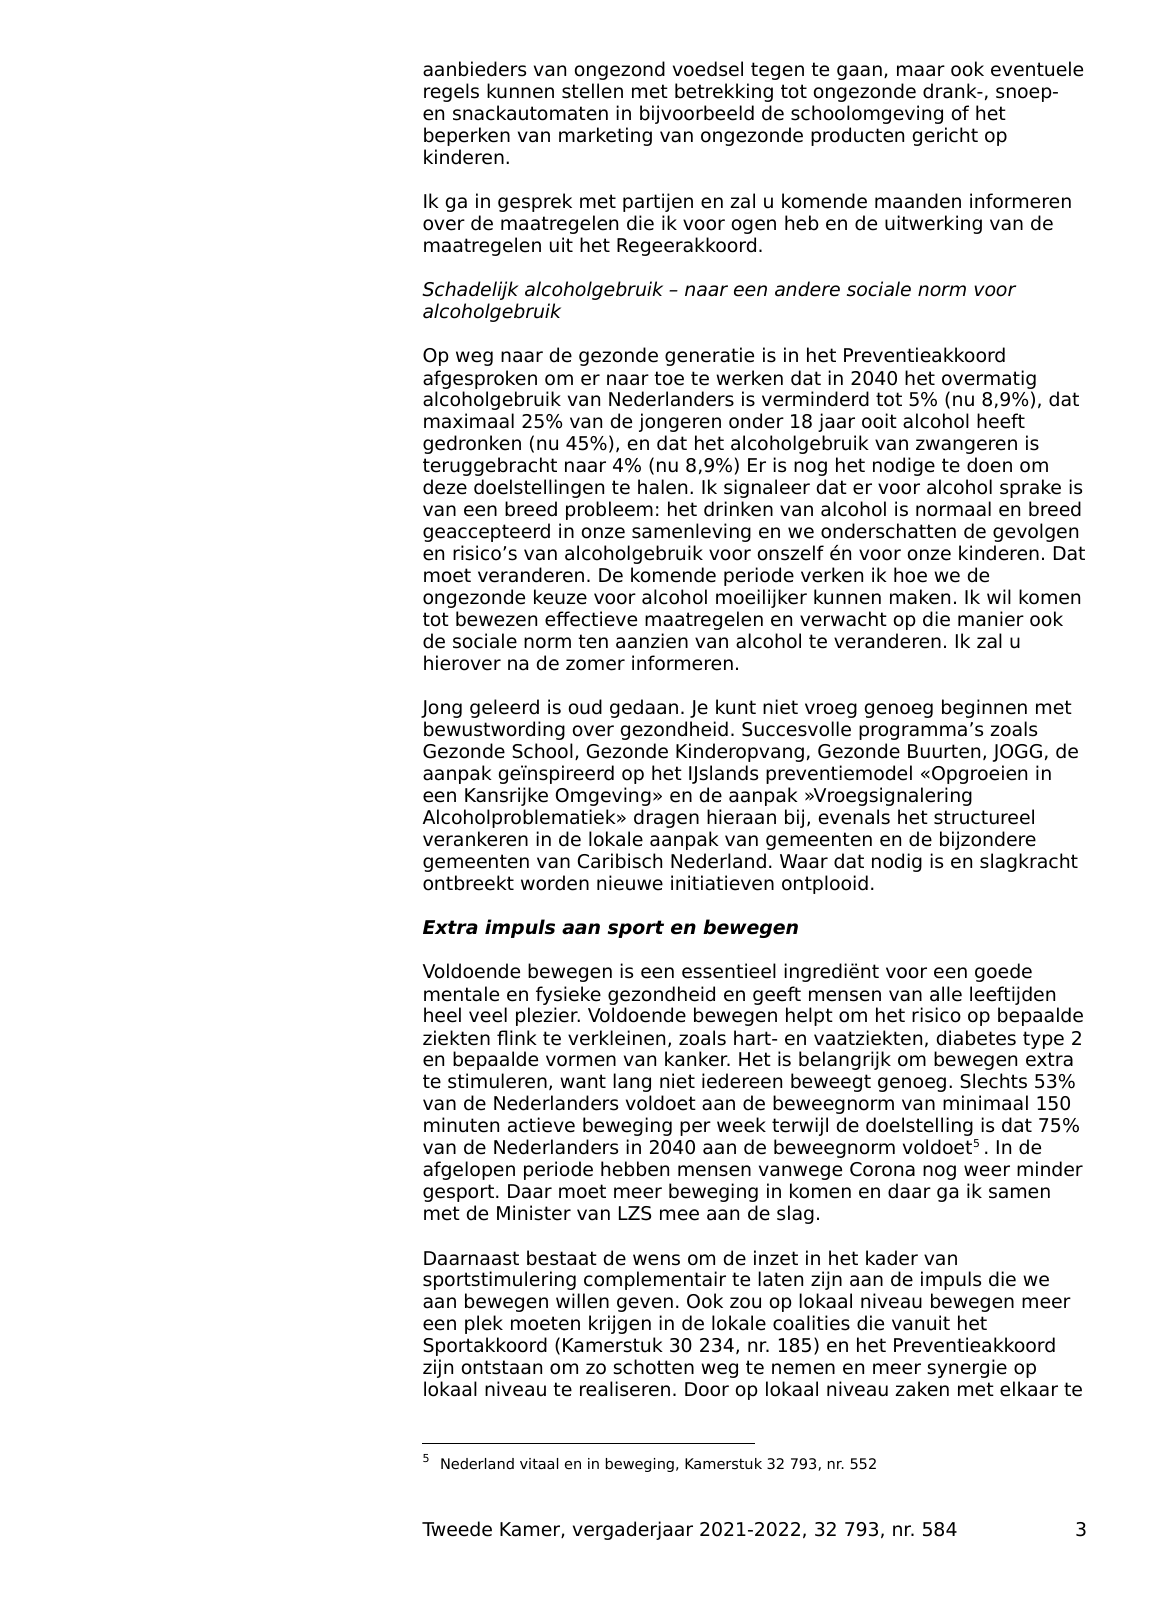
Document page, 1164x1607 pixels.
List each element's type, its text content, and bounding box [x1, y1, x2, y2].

text Ik ga in gesprek met partijen en zal u komende maanden informeren over de maatregelen die ik voor ogen heb en de uitwerking van de maatregelen uit het Regeerakkoord. [422, 191, 1087, 257]
text Voldoende bewegen is een essentieel ingrediënt voor een goede mentale en fysieke gezondheid en geeft mensen van alle leeftijden heel veel plezier. Voldoende bewegen helpt om het risico op bepaalde ziekten flink te verkleinen, zoals hart- en vaatziekten, diabetes type 2 en bepaalde vormen van kanker. Het is belangrijk om bewegen extra te stimuleren, want lang niet iedereen beweegt genoeg. Slechts 53% van de Nederlanders voldoet aan de beweegnorm van minimaal 150 minuten actieve beweging per week terwijl de doelstelling is dat 75% van de Nederlanders in 2040 aan de beweegnorm voldoet. In de afgelopen periode hebben mensen vanwege Corona nog weer minder gesport. Daar moet meer beweging in komen en daar ga ik samen met de Minister van LZS mee aan de slag. [422, 961, 1087, 1225]
text Nederland vitaal en in beweging, Kamerstuk 32 793, nr. 552 [422, 1452, 1087, 1474]
text Op weg naar de gezonde generatie is in het Preventieakkoord afgesproken om er naar toe te werken dat in 2040 het overmatig alcoholgebruik van Nederlanders is verminderd tot 5% (nu 8,9%), dat maximaal 25% van de jongeren onder 18 jaar ooit alcohol heeft gedronken (nu 45%), en dat het alcoholgebruik van zwangeren is teruggebracht naar 4% (nu 8,9%) Er is nog het nodige te doen om deze doelstellingen te halen. Ik signaleer dat er voor alcohol sprake is van een breed probleem: het drinken van alcohol is normaal en breed geaccepteerd in onze samenleving en we onderschatten de gevolgen en risico’s van alcoholgebruik voor onszelf én voor onze kinderen. Dat moet veranderen. De komende periode verken ik hoe we de ongezonde keuze voor alcohol moeilijker kunnen maken. Ik wil komen tot bewezen effectieve maatregelen en verwacht op die manier ook de sociale norm ten aanzien van alcohol te veranderen. Ik zal u hierover na de zomer informeren. [422, 345, 1087, 675]
text Daarnaast bestaat de wens om de inzet in het kader van sportstimulering complementair te laten zijn aan de impuls die we aan bewegen willen geven. Ook zou op lokaal niveau bewegen meer een plek moeten krijgen in de lokale coalities die vanuit het Sportakkoord (Kamerstuk 30 234, nr. 185) en het Preventieakkoord zijn ontstaan om zo schotten weg te nemen en meer synergie op lokaal niveau te realiseren. Door op lokaal niveau zaken met elkaar te [422, 1247, 1087, 1401]
subtitle Extra impuls aan sport en bewegen [422, 917, 1087, 939]
text Jong geleerd is oud gedaan. Je kunt niet vroeg genoeg beginnen met bewustwording over gezondheid. Succesvolle programma’s zoals Gezonde School, Gezonde Kinderopvang, Gezonde Buurten, JOGG, de aanpak geïnspireerd op het IJslands preventiemodel «Opgroeien in een Kansrijke Omgeving» en de aanpak »Vroegsignalering Alcoholproblematiek» dragen hieraan bij, evenals het structureel verankeren in de lokale aanpak van gemeenten en de bijzondere gemeenten van Caribisch Nederland. Waar dat nodig is en slagkracht ontbreekt worden nieuwe initiatieven ontplooid. [422, 697, 1087, 895]
subtitle Schadelijk alcoholgebruik – naar een andere sociale norm voor alcoholgebruik [422, 279, 1087, 323]
text aanbieders van ongezond voedsel tegen te gaan, maar ook eventuele regels kunnen stellen met betrekking tot ongezonde drank-, snoep- en snackautomaten in bijvoorbeeld de schoolomgeving of het beperken van marketing van ongezonde producten gericht op kinderen. [422, 59, 1087, 169]
